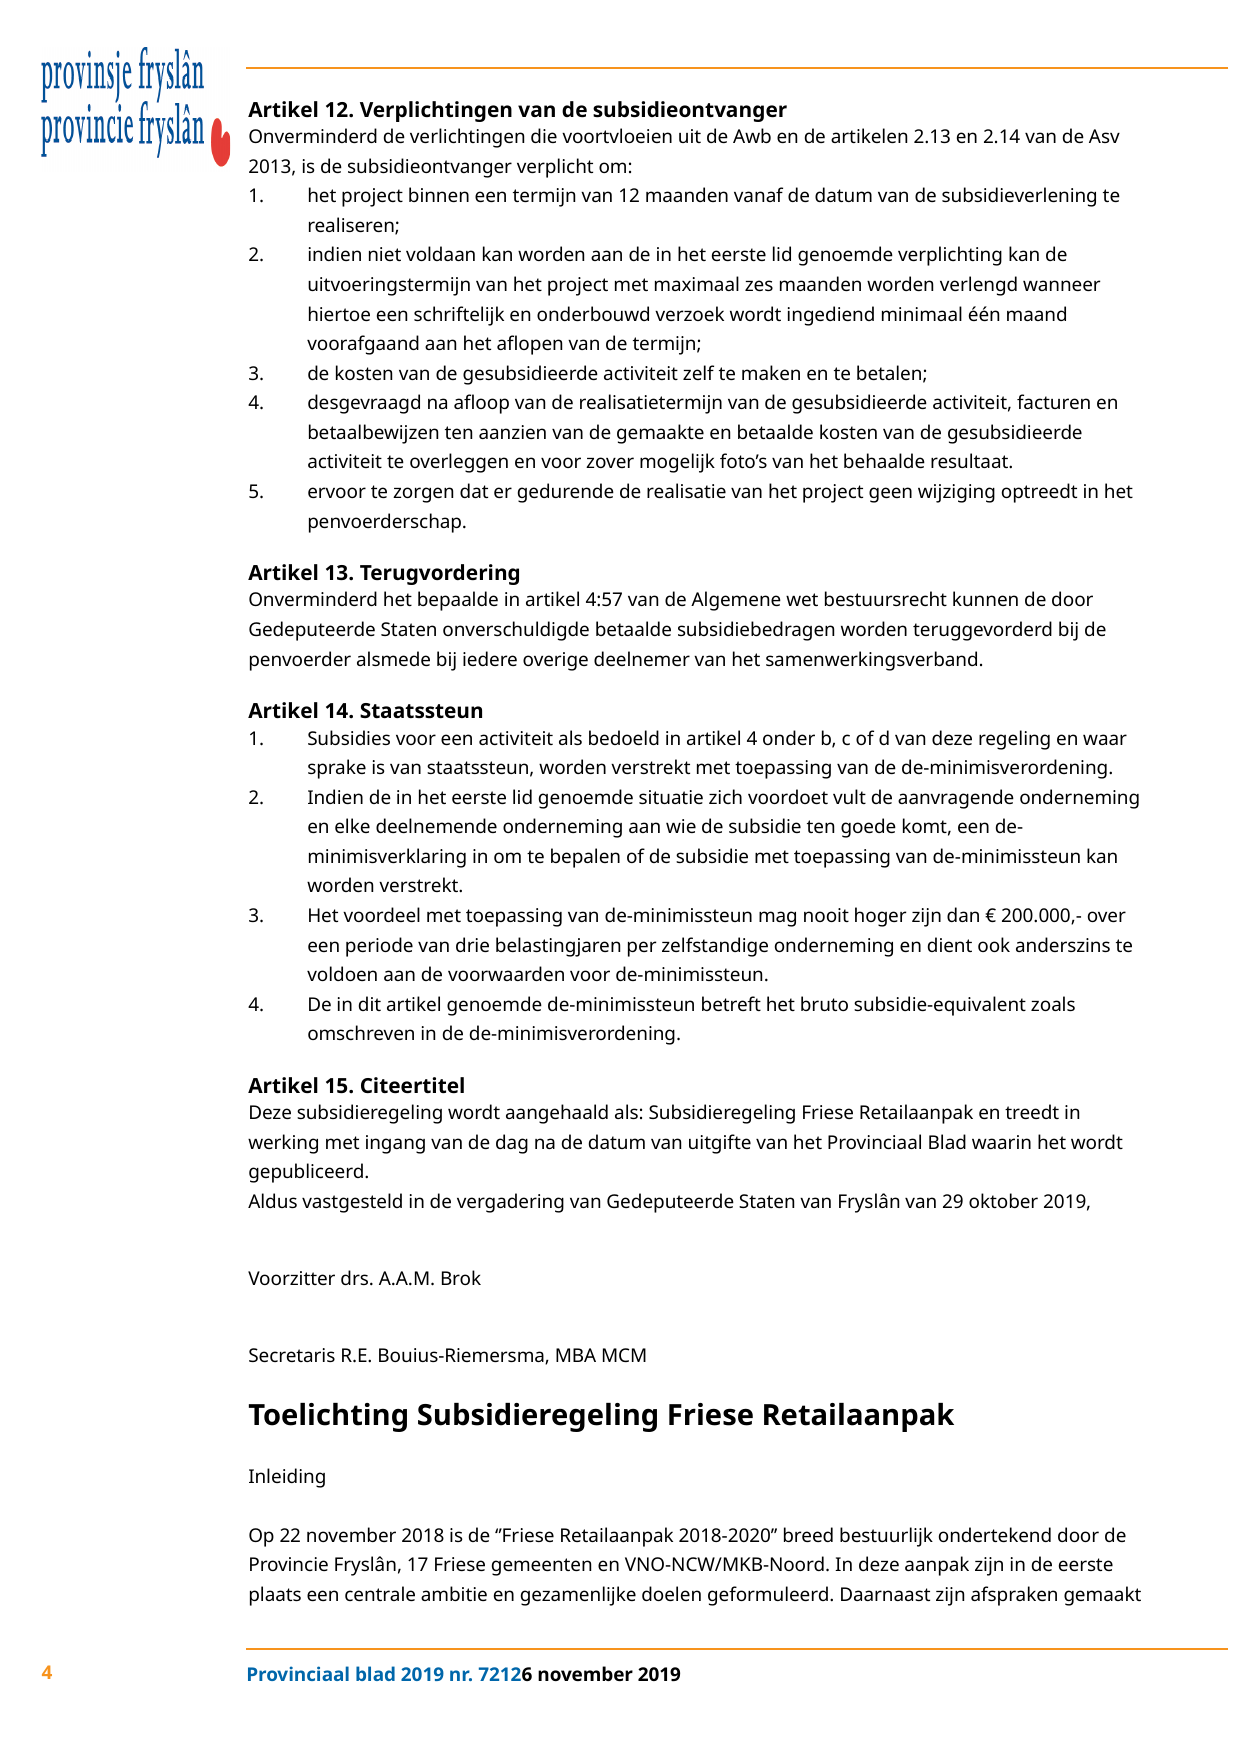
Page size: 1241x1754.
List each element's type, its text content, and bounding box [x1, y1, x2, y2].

list het project binnen een termijn van 12 maanden vanaf de datum van de subsidieverlening te realiseren; [248, 182, 1152, 238]
text Voorzitter drs. A.A.M. Brok [248, 1265, 1152, 1291]
text Inleiding [248, 1463, 1152, 1488]
picture [41, 47, 231, 172]
text Onverminderd de verlichtingen die voortvloeien uit de Awb en de artikelen 2.13 en 2.14 van de Asv 2013, is de subsidieontvanger verplicht om: [248, 123, 1152, 178]
text Secretaris R.E. Bouius-Riemersma, MBA MCM [248, 1342, 1152, 1368]
list ervoor te zorgen dat er gedurende de realisatie van het project geen wijziging optreedt in het penvoerderschap. [248, 478, 1152, 533]
text Artikel 15. Citeertitel [248, 1071, 1152, 1099]
list De in dit artikel genoemde de-minimissteun betreft het bruto subsidie-equivalent zoals omschreven in de de-minimisverordening. [248, 991, 1152, 1046]
list Subsidies voor een activiteit als bedoeld in artikel 4 onder b, c of d van deze regeling en waar sprake is van staatssteun, worden verstrekt met toepassing van de de-minimisverordening. [248, 725, 1152, 780]
text Onverminderd het bepaalde in artikel 4:57 van de Algemene wet bestuursrecht kunnen de door Gedeputeerde Staten onverschuldigde betaalde subsidiebedragen worden teruggevorderd bij de penvoerder alsmede bij iedere overige deelnemer van het samenwerkingsverband. [248, 587, 1152, 672]
text Deze subsidieregeling wordt aangehaald als: Subsidieregeling Friese Retailaanpak en treedt in werking met ingang van de dag na de datum van uitgifte van het Provinciaal Blad waarin het wordt gepubliceerd. [248, 1099, 1152, 1184]
text Artikel 14. Staatssteun [248, 696, 1152, 725]
text Aldus vastgesteld in de vergadering van Gedeputeerde Staten van Fryslân van 29 oktober 2019, [248, 1188, 1152, 1214]
list Het voordeel met toepassing van de-minimissteun mag nooit hoger zijn dan € 200.000,- over een periode van drie belastingjaren per zelfstandige onderneming en dient ook anderszins te voldoen aan de voorwaarden voor de-minimissteun. [248, 902, 1152, 987]
list Indien de in het eerste lid genoemde situatie zich voordoet vult de aanvragende onderneming en elke deelnemende onderneming aan wie de subsidie ten goede komt, een de-minimisverklaring in om te bepalen of de subsidie met toepassing van de-minimissteun kan worden verstrekt. [248, 784, 1152, 898]
text Op 22 november 2018 is de ‘’Friese Retailaanpak 2018-2020’’ breed bestuurlijk ondertekend door de Provincie Fryslân, 17 Friese gemeenten en VNO-NCW/MKB-Noord. In deze aanpak zijn in de eerste plaats een centrale ambitie en gezamenlijke doelen geformuleerd. Daarnaast zijn afspraken gemaakt [248, 1522, 1152, 1607]
text Toelichting Subsidieregeling Friese Retailaanpak [248, 1394, 1152, 1434]
text Artikel 12. Verplichtingen van de subsidieontvanger [248, 95, 1152, 123]
list desgevraagd na afloop van de realisatietermijn van de gesubsidieerde activiteit, facturen en betaalbewijzen ten aanzien van de gemaakte en betaalde kosten van de gesubsidieerde activiteit te overleggen en voor zover mogelijk foto’s van het behaalde resultaat. [248, 389, 1152, 474]
text Artikel 13. Terugvordering [248, 558, 1152, 587]
list indien niet voldaan kan worden aan de in het eerste lid genoemde verplichting kan de uitvoeringstermijn van het project met maximaal zes maanden worden verlengd wanneer hiertoe een schriftelijk en onderbouwd verzoek wordt ingediend minimaal één maand voorafgaand aan het aflopen van de termijn; [248, 242, 1152, 356]
list de kosten van de gesubsidieerde activiteit zelf te maken en te betalen; [248, 360, 1152, 386]
